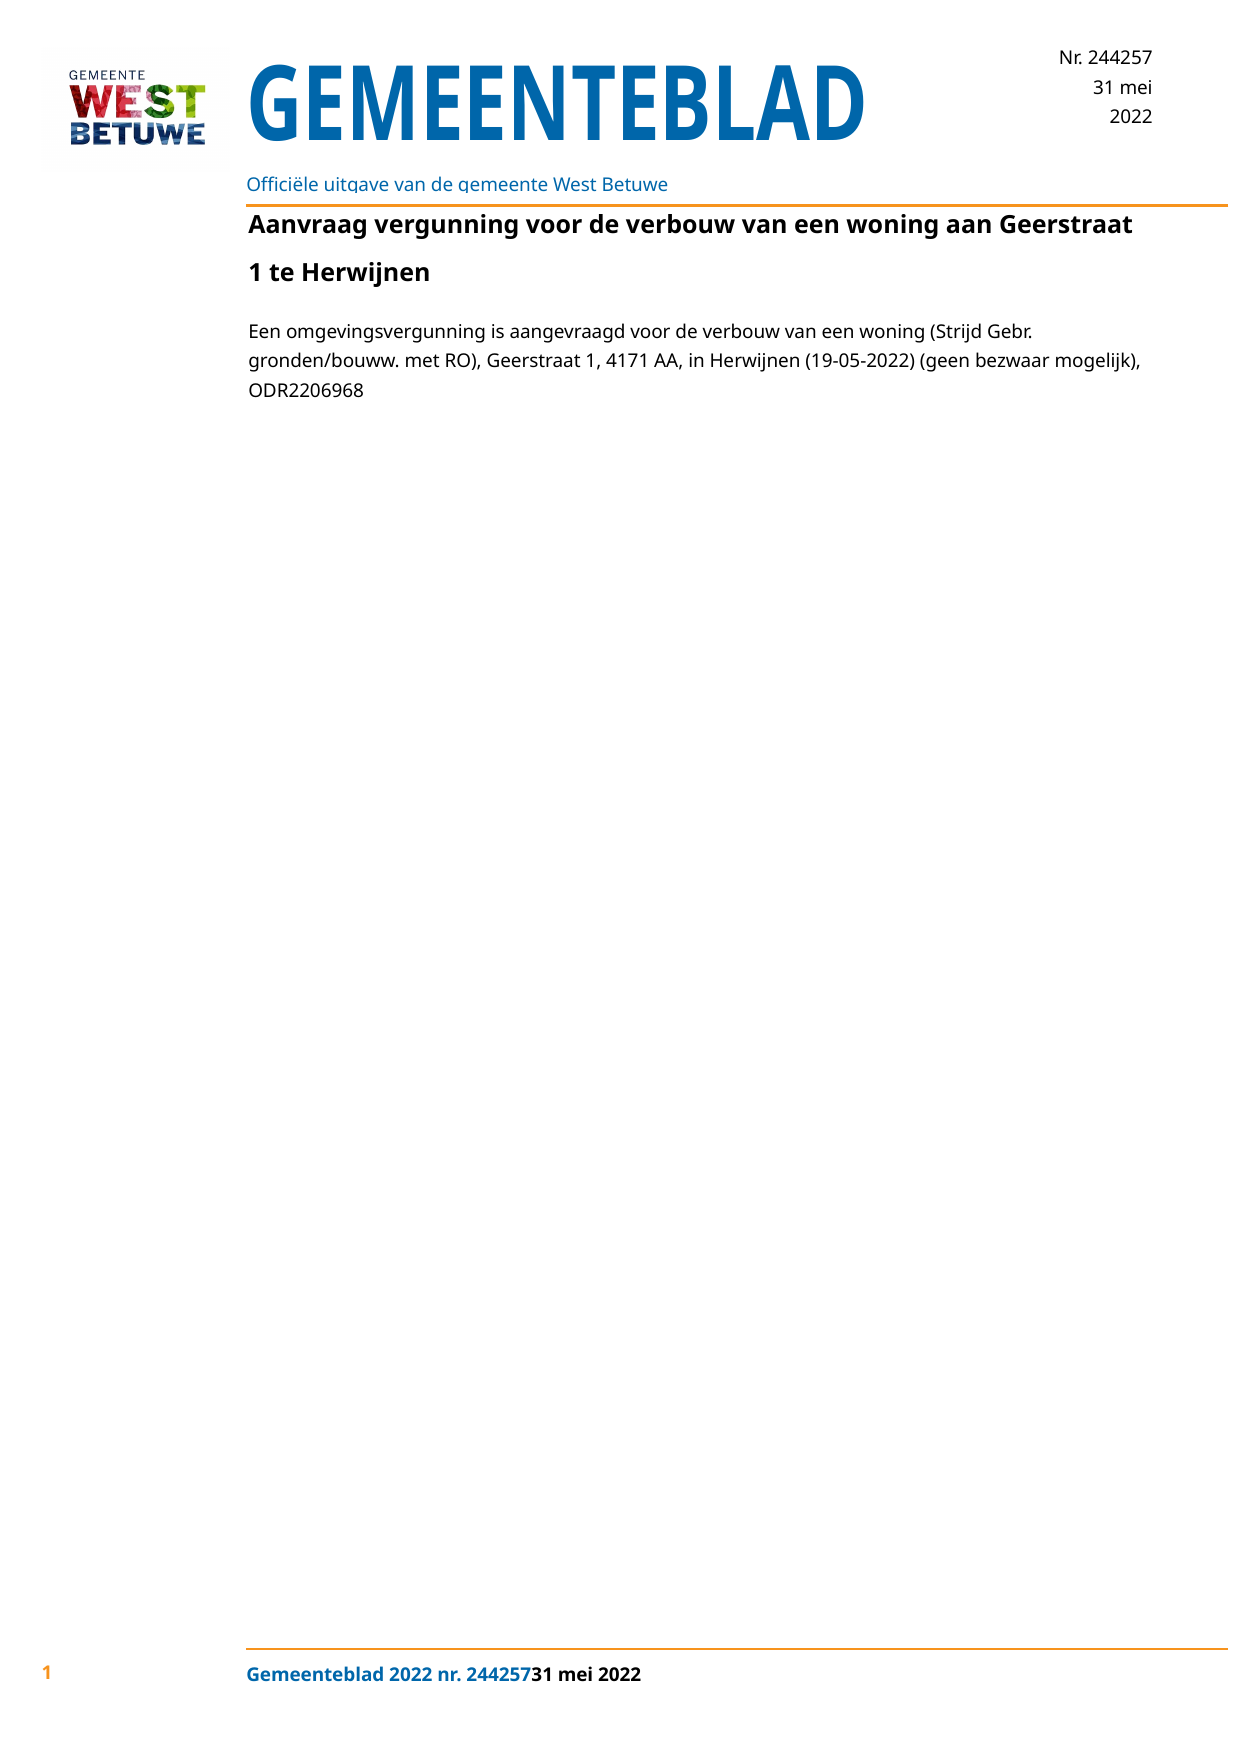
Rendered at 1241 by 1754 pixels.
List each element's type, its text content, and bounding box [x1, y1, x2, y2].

picture [41, 47, 231, 172]
text Aanvraag vergunning voor de verbouw van een woning aan Geerstraat 1 te Herwijnen [248, 207, 1152, 288]
text Een omgevingsvergunning is aangevraagd voor de verbouw van een woning (Strijd Gebr. gronden/bouww. met RO), Geerstraat 1, 4171 AA, in Herwijnen (19-05-2022) (geen bezwaar mogelijk), ODR2206968 [248, 318, 1152, 403]
